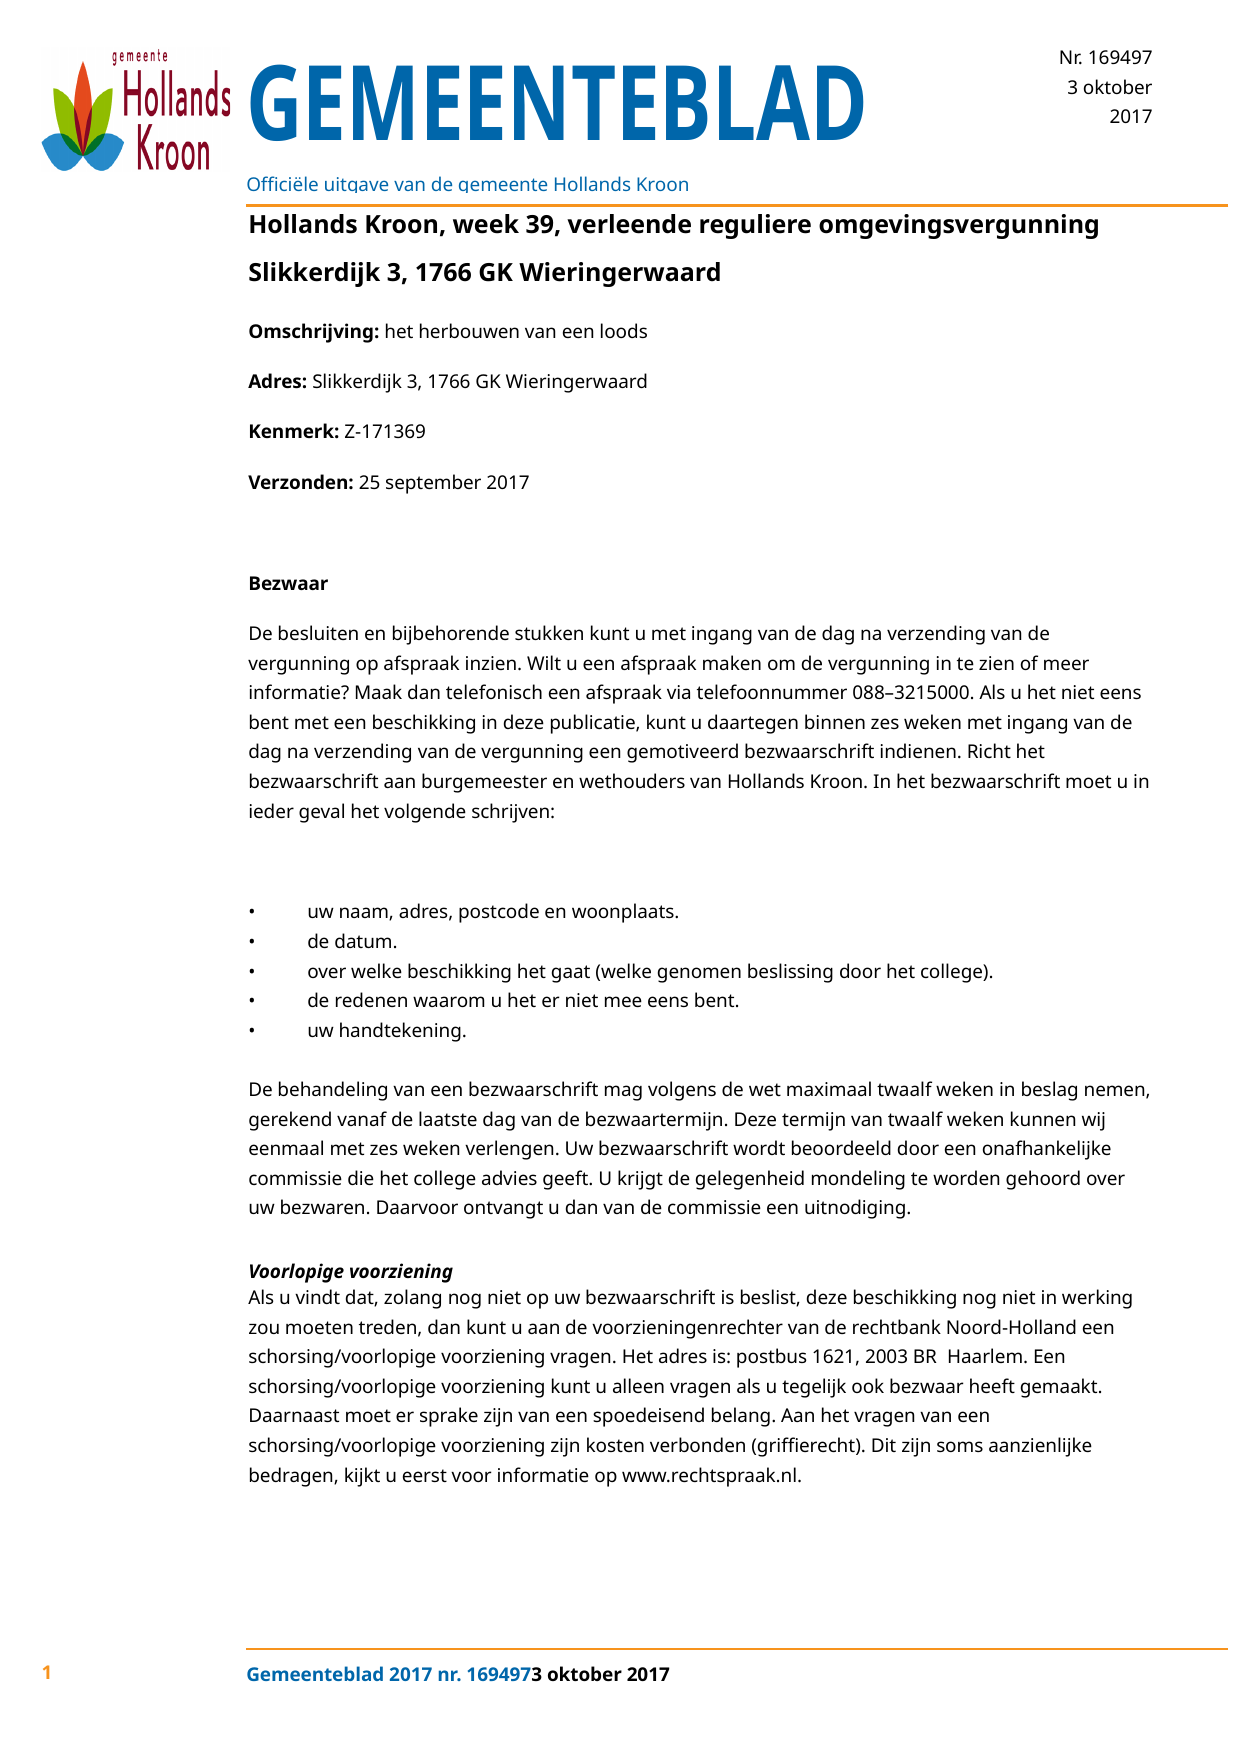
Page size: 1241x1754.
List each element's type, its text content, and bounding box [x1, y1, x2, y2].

text De behandeling van een bezwaarschrift mag volgens de wet maximaal twaalf weken in beslag nemen, gerekend vanaf de laatste dag van de bezwaartermijn. Deze termijn van twaalf weken kunnen wij eenmaal met zes weken verlengen. Uw bezwaarschrift wordt beoordeeld door een onafhankelijke commissie die het college advies geeft. U krijgt de gelegenheid mondeling te worden gehoord over uw bezwaren. Daarvoor ontvangt u dan van de commissie een uitnodiging. [248, 1076, 1152, 1220]
text Adres: Slikkerdijk 3, 1766 GK Wieringerwaard [248, 368, 1152, 394]
picture [41, 47, 231, 172]
list de datum. [248, 928, 1152, 954]
list over welke beschikking het gaat (welke genomen beslissing door het college). [248, 958, 1152, 984]
list de redenen waarom u het er niet mee eens bent. [248, 987, 1152, 1013]
text Voorlopige voorziening [248, 1258, 1152, 1284]
text Verzonden: 25 september 2017 [248, 469, 1152, 495]
text Als u vindt dat, zolang nog niet op uw bezwaarschrift is beslist, deze beschikking nog niet in werking zou moeten treden, dan kunt u aan de voorzieningenrechter van de rechtbank Noord-Holland een schorsing/voorlopige voorziening vragen. Het adres is: postbus 1621, 2003 BR Haarlem. Een schorsing/voorlopige voorziening kunt u alleen vragen als u tegelijk ook bezwaar heeft gemaakt. Daarnaast moet er sprake zijn van een spoedeisend belang. Aan het vragen van een schorsing/voorlopige voorziening zijn kosten verbonden (griffierecht). Dit zijn soms aanzienlijke bedragen, kijkt u eerst voor informatie op www.rechtspraak.nl. [248, 1284, 1152, 1487]
text Hollands Kroon, week 39, verleende reguliere omgevingsvergunning Slikkerdijk 3, 1766 GK Wieringerwaard [248, 207, 1152, 288]
text Omschrijving: het herbouwen van een loods [248, 318, 1152, 344]
list uw handtekening. [248, 1017, 1152, 1043]
text Bezwaar [248, 570, 1152, 596]
text Kenmerk: Z-171369 [248, 419, 1152, 444]
list uw naam, adres, postcode en woonplaats. [248, 899, 1152, 924]
text De besluiten en bijbehorende stukken kunt u met ingang van de dag na verzending van de vergunning op afspraak inzien. Wilt u een afspraak maken om de vergunning in te zien of meer informatie? Maak dan telefonisch een afspraak via telefoonnummer 088–3215000. Als u het niet eens bent met een beschikking in deze publicatie, kunt u daartegen binnen zes weken met ingang van de dag na verzending van de vergunning een gemotiveerd bezwaarschrift indienen. Richt het bezwaarschrift aan burgemeester en wethouders van Hollands Kroon. In het bezwaarschrift moet u in ieder geval het volgende schrijven: [248, 620, 1152, 824]
